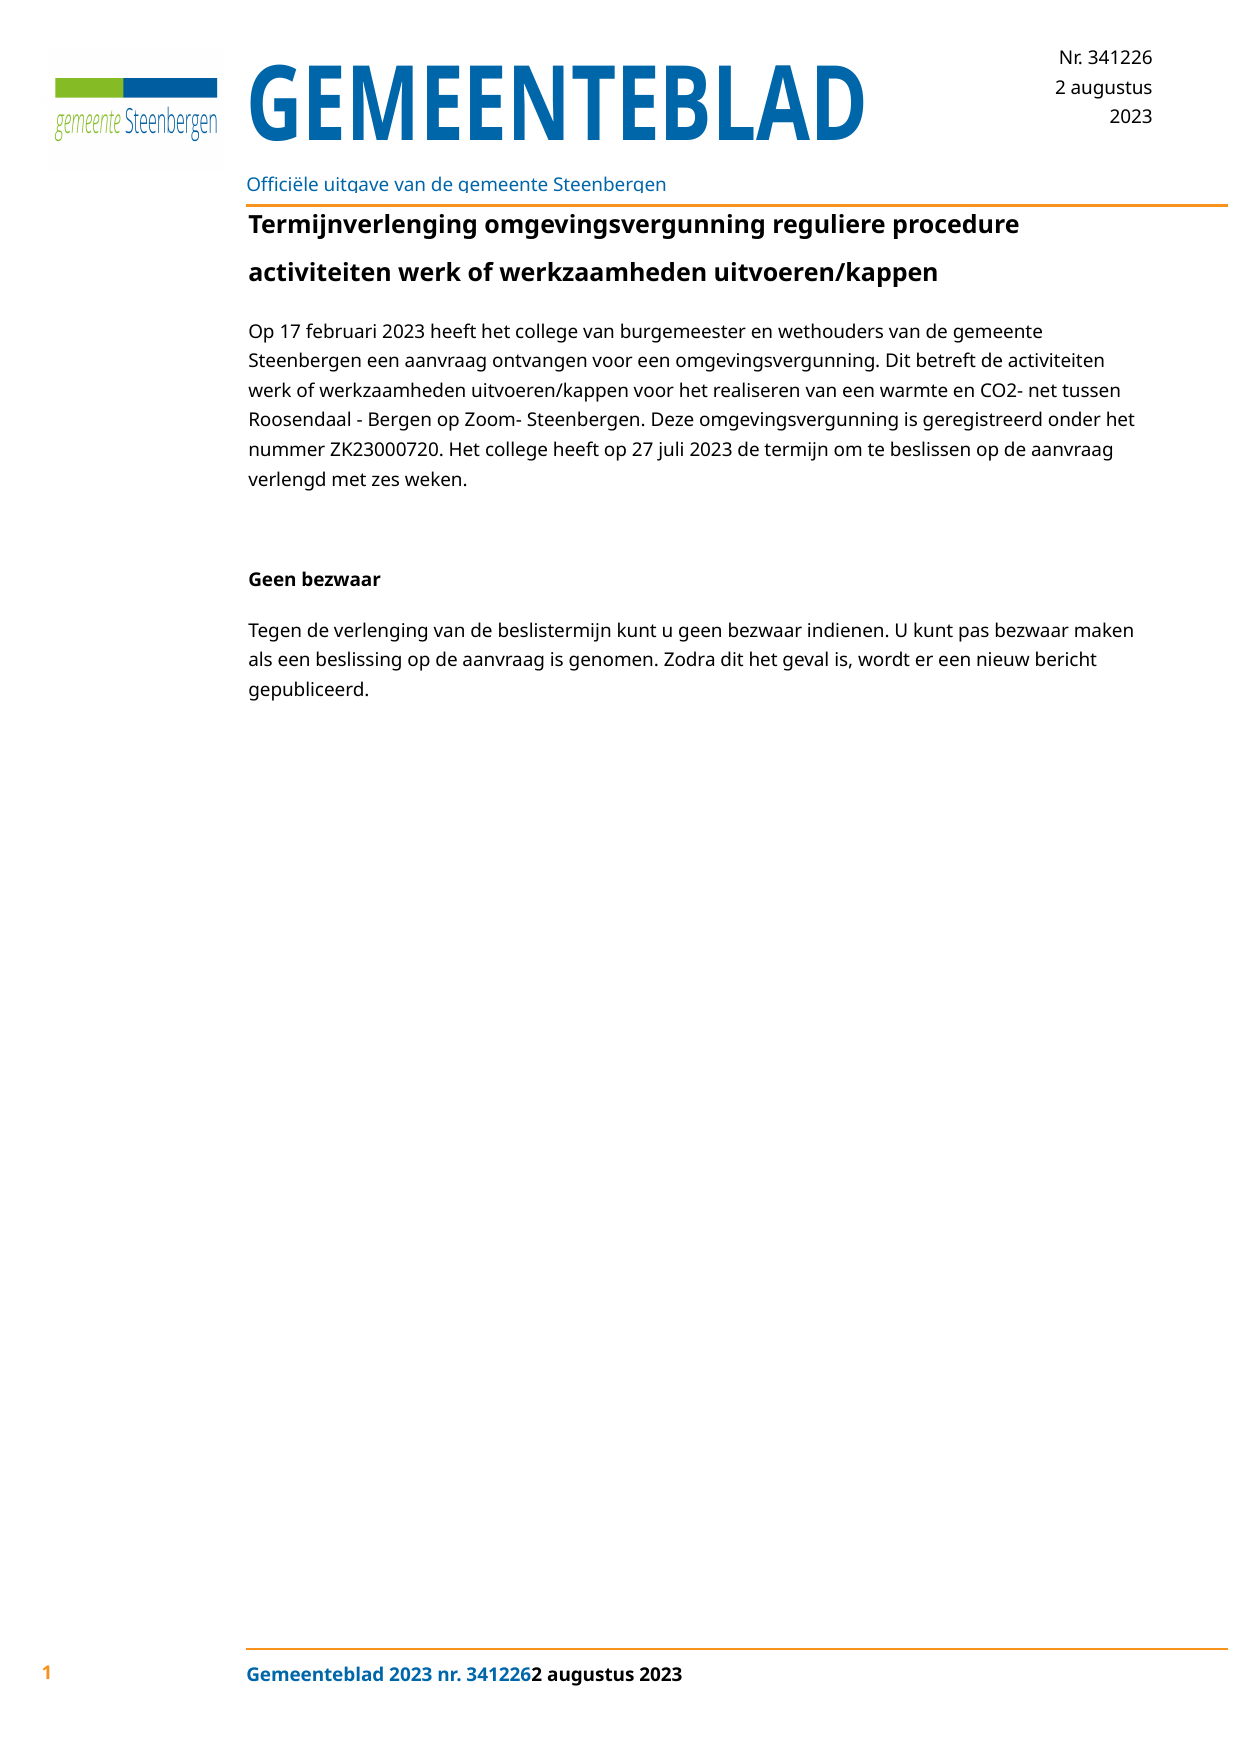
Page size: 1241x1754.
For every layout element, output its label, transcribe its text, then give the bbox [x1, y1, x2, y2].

text Geen bezwaar [248, 567, 1152, 592]
text Op 17 februari 2023 heeft het college van burgemeester en wethouders van de gemeente Steenbergen een aanvraag ontvangen voor een omgevingsvergunning. Dit betreft de activiteiten werk of werkzaamheden uitvoeren/kappen voor het realiseren van een warmte en CO2- net tussen Roosendaal - Bergen op Zoom- Steenbergen. Deze omgevingsvergunning is geregistreerd onder het nummer ZK23000720. Het college heeft op 27 juli 2023 de termijn om te beslissen op de aanvraag verlengd met zes weken. [248, 318, 1152, 492]
text Tegen de verlenging van de beslistermijn kunt u geen bezwaar indienen. U kunt pas bezwaar maken als een beslissing op de aanvraag is genomen. Zodra dit het geval is, wordt er een nieuw bericht gepubliceerd. [248, 617, 1152, 702]
text Termijnverlenging omgevingsvergunning reguliere procedure activiteiten werk of werkzaamheden uitvoeren/kappen [248, 207, 1152, 288]
picture [41, 47, 231, 172]
